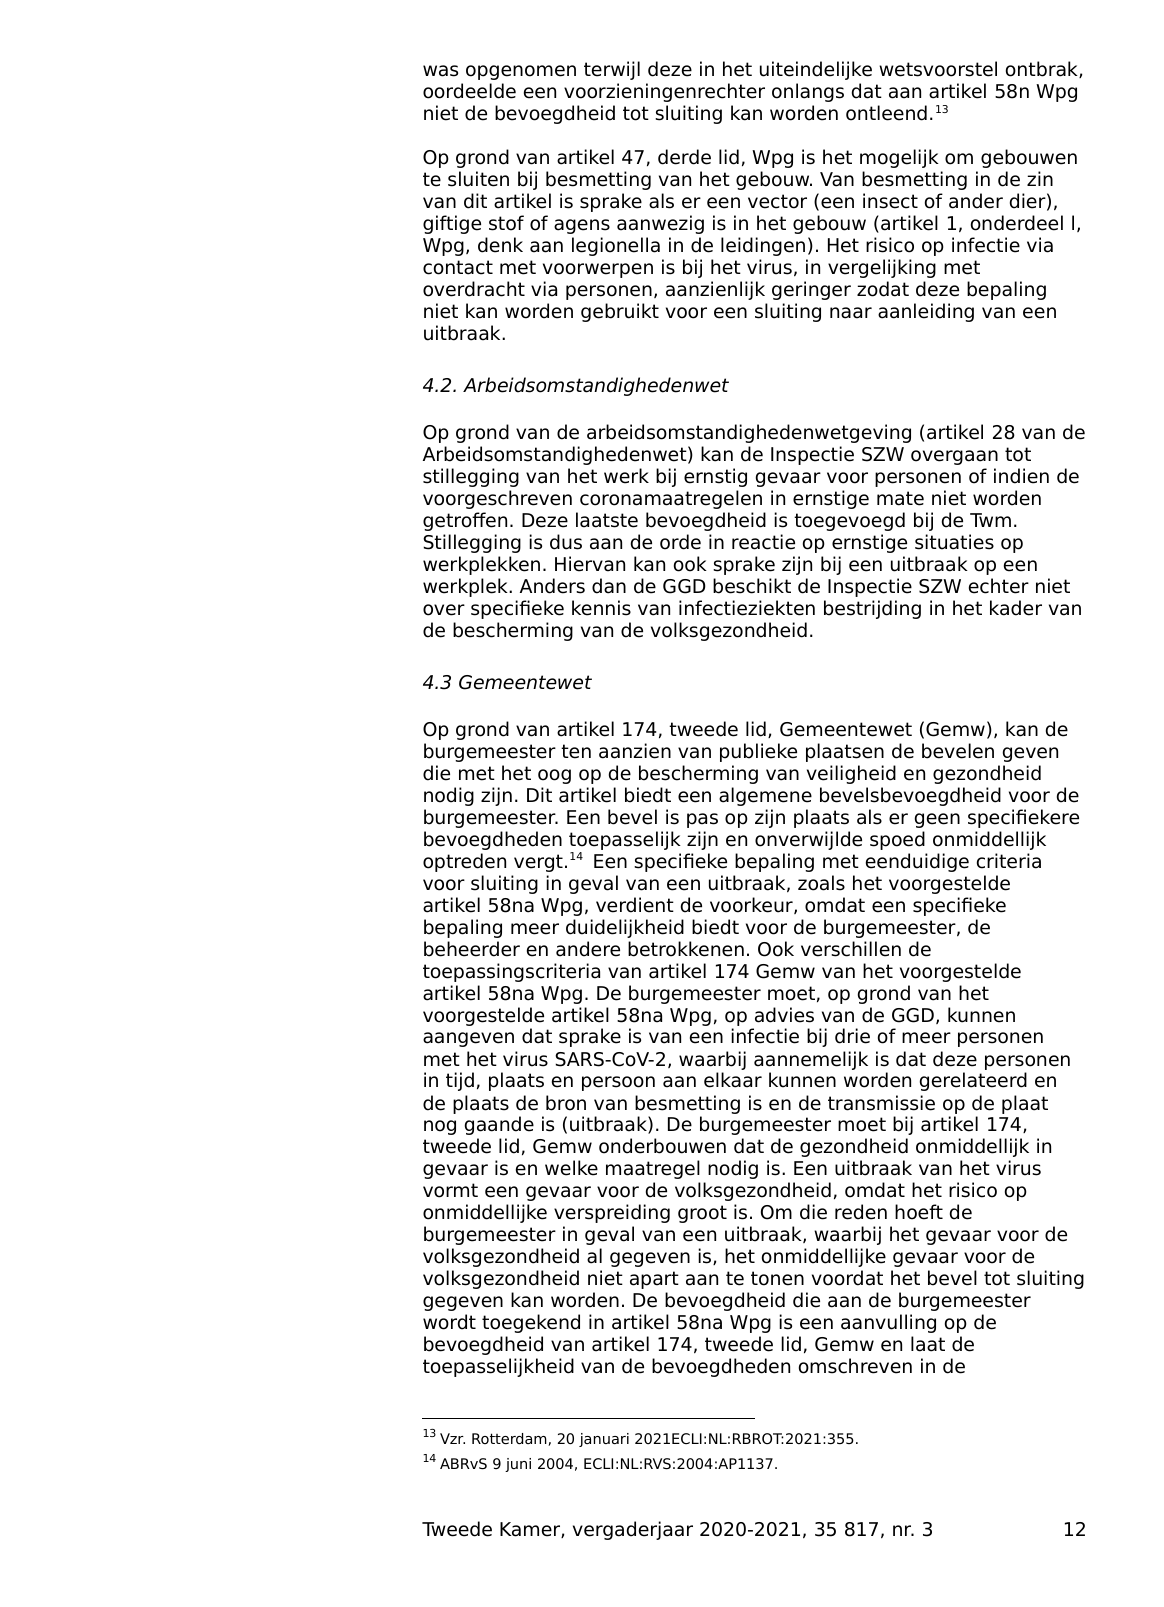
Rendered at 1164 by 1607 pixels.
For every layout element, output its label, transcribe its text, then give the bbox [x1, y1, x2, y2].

text Op grond van artikel 47, derde lid, Wpg is het mogelijk om gebouwen te sluiten bij besmetting van het gebouw. Van besmetting in de zin van dit artikel is sprake als er een vector (een insect of ander dier), giftige stof of agens aanwezig is in het gebouw (artikel 1, onderdeel l, Wpg, denk aan legionella in de leidingen). Het risico op infectie via contact met voorwerpen is bij het virus, in vergelijking met overdracht via personen, aanzienlijk geringer zodat deze bepaling niet kan worden gebruikt voor een sluiting naar aanleiding van een uitbraak. [422, 147, 1087, 345]
text Op grond van artikel 174, tweede lid, Gemeentewet (Gemw), kan de burgemeester ten aanzien van publieke plaatsen de bevelen geven die met het oog op de bescherming van veiligheid en gezondheid nodig zijn. Dit artikel biedt een algemene bevelsbevoegdheid voor de burgemeester. Een bevel is pas op zijn plaats als er geen specifiekere bevoegdheden toepasselijk zijn en onverwijlde spoed onmiddellijk optreden vergt. Een specifieke bepaling met eenduidige criteria voor sluiting in geval van een uitbraak, zoals het voorgestelde artikel 58na Wpg, verdient de voorkeur, omdat een specifieke bepaling meer duidelijkheid biedt voor de burgemeester, de beheerder en andere betrokkenen. Ook verschillen de toepassingscriteria van artikel 174 Gemw van het voorgestelde artikel 58na Wpg. De burgemeester moet, op grond van het voorgestelde artikel 58na Wpg, op advies van de GGD, kunnen aangeven dat sprake is van een infectie bij drie of meer personen met het virus SARS-CoV-2, waarbij aannemelijk is dat deze personen in tijd, plaats en persoon aan elkaar kunnen worden gerelateerd en de plaats de bron van besmetting is en de transmissie op de plaat nog gaande is (uitbraak). De burgemeester moet bij artikel 174, tweede lid, Gemw onderbouwen dat de gezondheid onmiddellijk in gevaar is en welke maatregel nodig is. Een uitbraak van het virus vormt een gevaar voor de volksgezondheid, omdat het risico op onmiddellijke verspreiding groot is. Om die reden hoeft de burgemeester in geval van een uitbraak, waarbij het gevaar voor de volksgezondheid al gegeven is, het onmiddellijke gevaar voor de volksgezondheid niet apart aan te tonen voordat het bevel tot sluiting gegeven kan worden. De bevoegdheid die aan de burgemeester wordt toegekend in artikel 58na Wpg is een aanvulling op de bevoegdheid van artikel 174, tweede lid, Gemw en laat de toepasselijkheid van de bevoegdheden omschreven in de [422, 719, 1087, 1378]
subtitle 4.2. Arbeidsomstandighedenwet [422, 375, 1087, 397]
text Vzr. Rotterdam, 20 januari 2021ECLI:NL:RBROT:2021:355. [422, 1427, 1087, 1449]
text ABRvS 9 juni 2004, ECLI:NL:RVS:2004:AP1137. [422, 1452, 1087, 1474]
subtitle 4.3 Gemeentewet [422, 672, 1087, 694]
text was opgenomen terwijl deze in het uiteindelijke wetsvoorstel ontbrak, oordeelde een voorzieningenrechter onlangs dat aan artikel 58n Wpg niet de bevoegdheid tot sluiting kan worden ontleend. [422, 59, 1087, 125]
text Op grond van de arbeidsomstandighedenwetgeving (artikel 28 van de Arbeidsomstandighedenwet) kan de Inspectie SZW overgaan tot stillegging van het werk bij ernstig gevaar voor personen of indien de voorgeschreven coronamaatregelen in ernstige mate niet worden getroffen. Deze laatste bevoegdheid is toegevoegd bij de Twm. Stillegging is dus aan de orde in reactie op ernstige situaties op werkplekken. Hiervan kan ook sprake zijn bij een uitbraak op een werkplek. Anders dan de GGD beschikt de Inspectie SZW echter niet over specifieke kennis van infectieziekten bestrijding in het kader van de bescherming van de volksgezondheid. [422, 422, 1087, 642]
